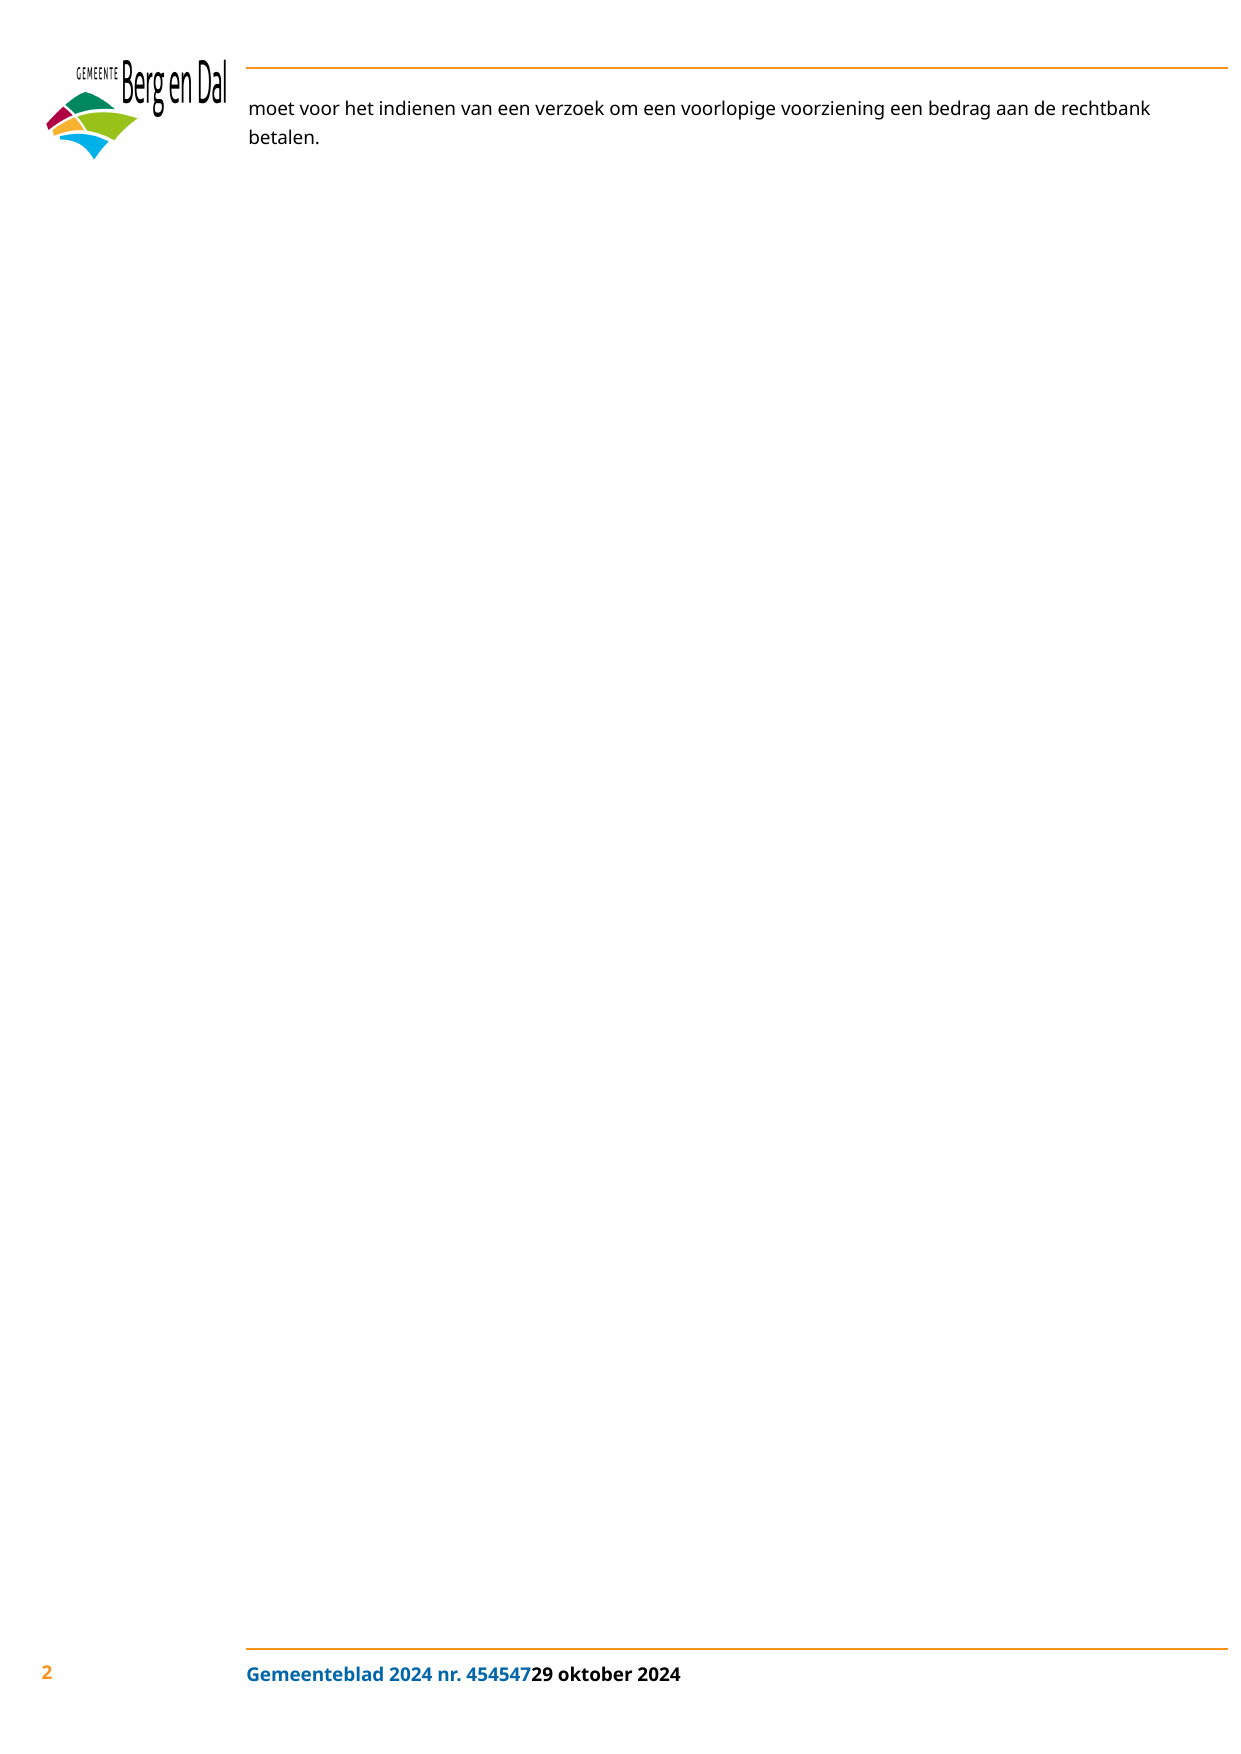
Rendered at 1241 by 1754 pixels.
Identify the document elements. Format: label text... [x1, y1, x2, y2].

picture [41, 47, 231, 172]
text moet voor het indienen van een verzoek om een voorlopige voorziening een bedrag aan de rechtbank betalen. [248, 95, 1152, 150]
